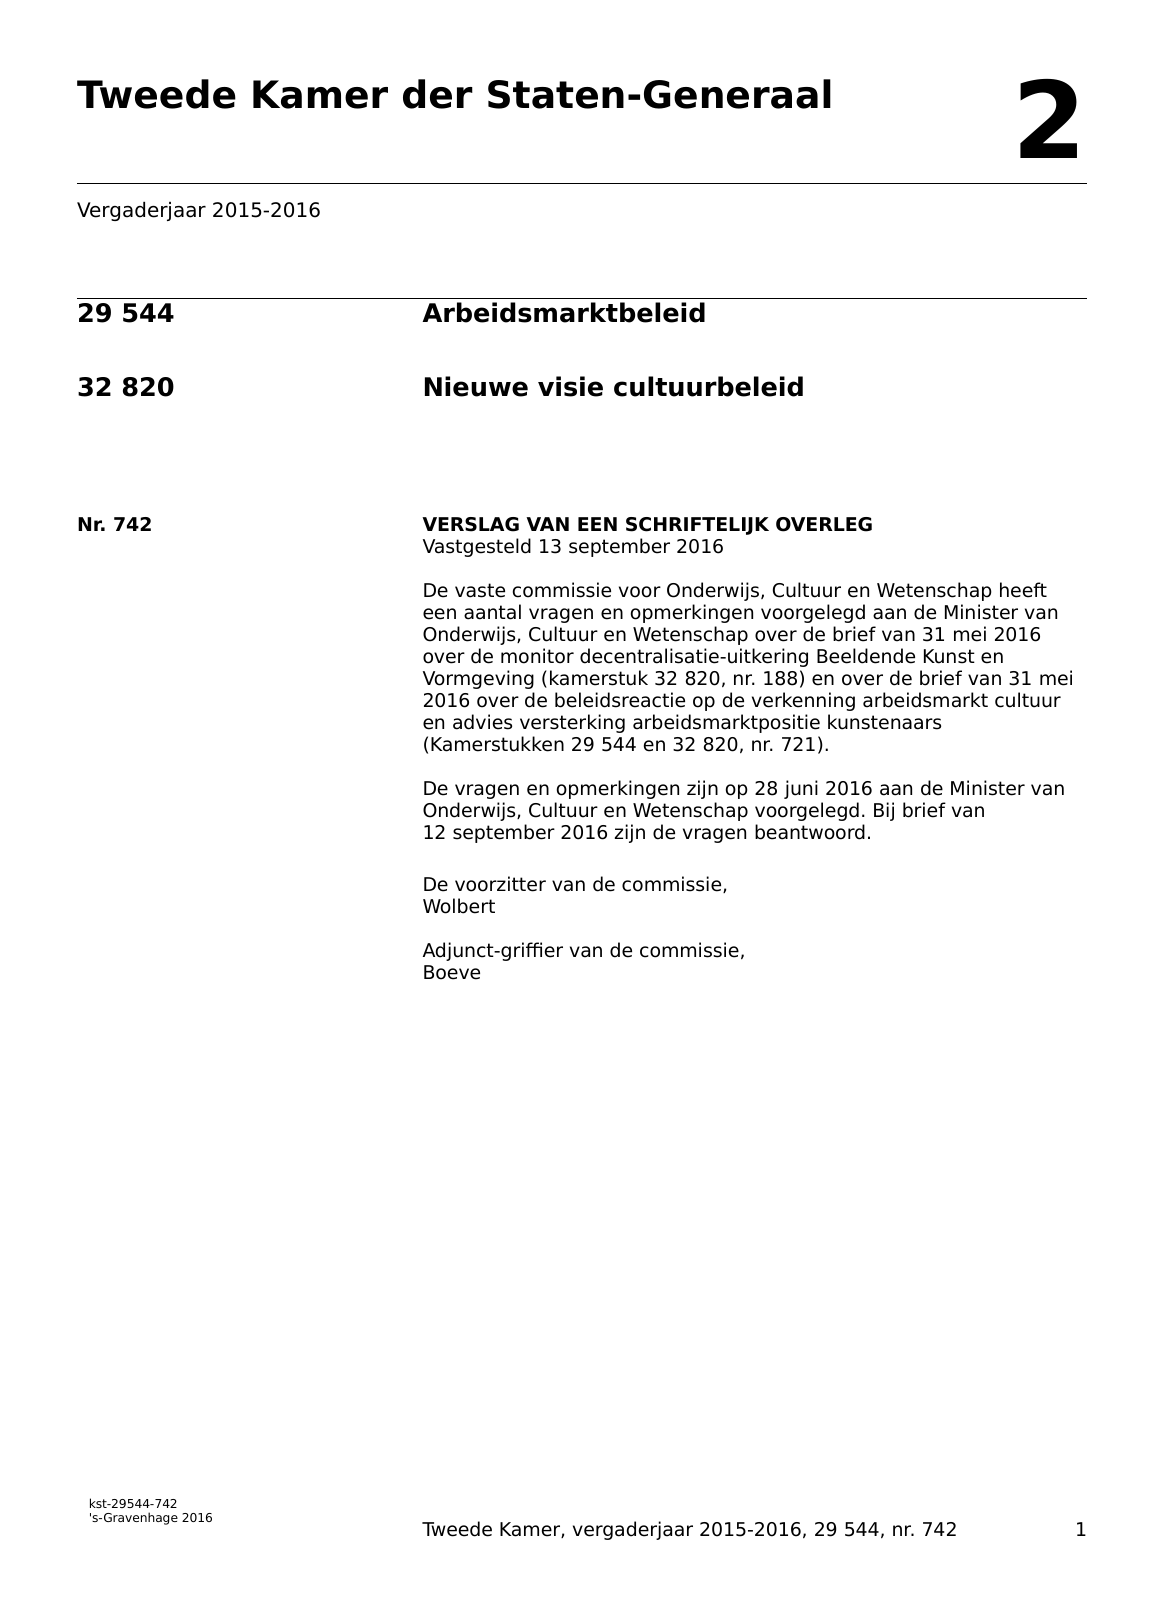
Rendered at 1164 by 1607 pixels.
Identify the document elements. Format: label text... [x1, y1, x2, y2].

subtitle 32 820 Nieuwe visie cultuurbeleid [77, 373, 1087, 403]
text De vragen en opmerkingen zijn op 28 juni 2016 aan de Minister van Onderwijs, Cultuur en Wetenschap voorgelegd. Bij brief van 12 september 2016 zijn de vragen beantwoord. [422, 778, 1087, 844]
table_cell Vergaderjaar 2015-2016 [77, 184, 1087, 298]
text Vastgesteld 13 september 2016 [422, 536, 1087, 558]
subtitle Nr. 742 VERSLAG VAN EEN SCHRIFTELIJK OVERLEG [77, 514, 1087, 536]
table_header 2 [886, 59, 1087, 183]
subtitle 29 544 Arbeidsmarktbeleid [77, 299, 1087, 329]
text kst-29544-742 [88, 1497, 323, 1511]
text De vaste commissie voor Onderwijs, Cultuur en Wetenschap heeft een aantal vragen en opmerkingen voorgelegd aan de Minister van Onderwijs, Cultuur en Wetenschap over de brief van 31 mei 2016 over de monitor decentralisatie-uitkering Beeldende Kunst en Vormgeving (kamerstuk 32 820, nr. 188) en over de brief van 31 mei 2016 over de beleidsreactie op de verkenning arbeidsmarkt cultuur en advies versterking arbeidsmarktpositie kunstenaars (Kamerstukken 29 544 en 32 820, nr. 721). [422, 580, 1087, 756]
table_header Tweede Kamer der Staten-Generaal [77, 59, 886, 183]
text De voorzitter van de commissie, Wolbert [422, 874, 1087, 918]
text 's-Gravenhage 2016 [88, 1511, 323, 1525]
text Adjunct-griffier van de commissie, Boeve [422, 940, 1087, 984]
